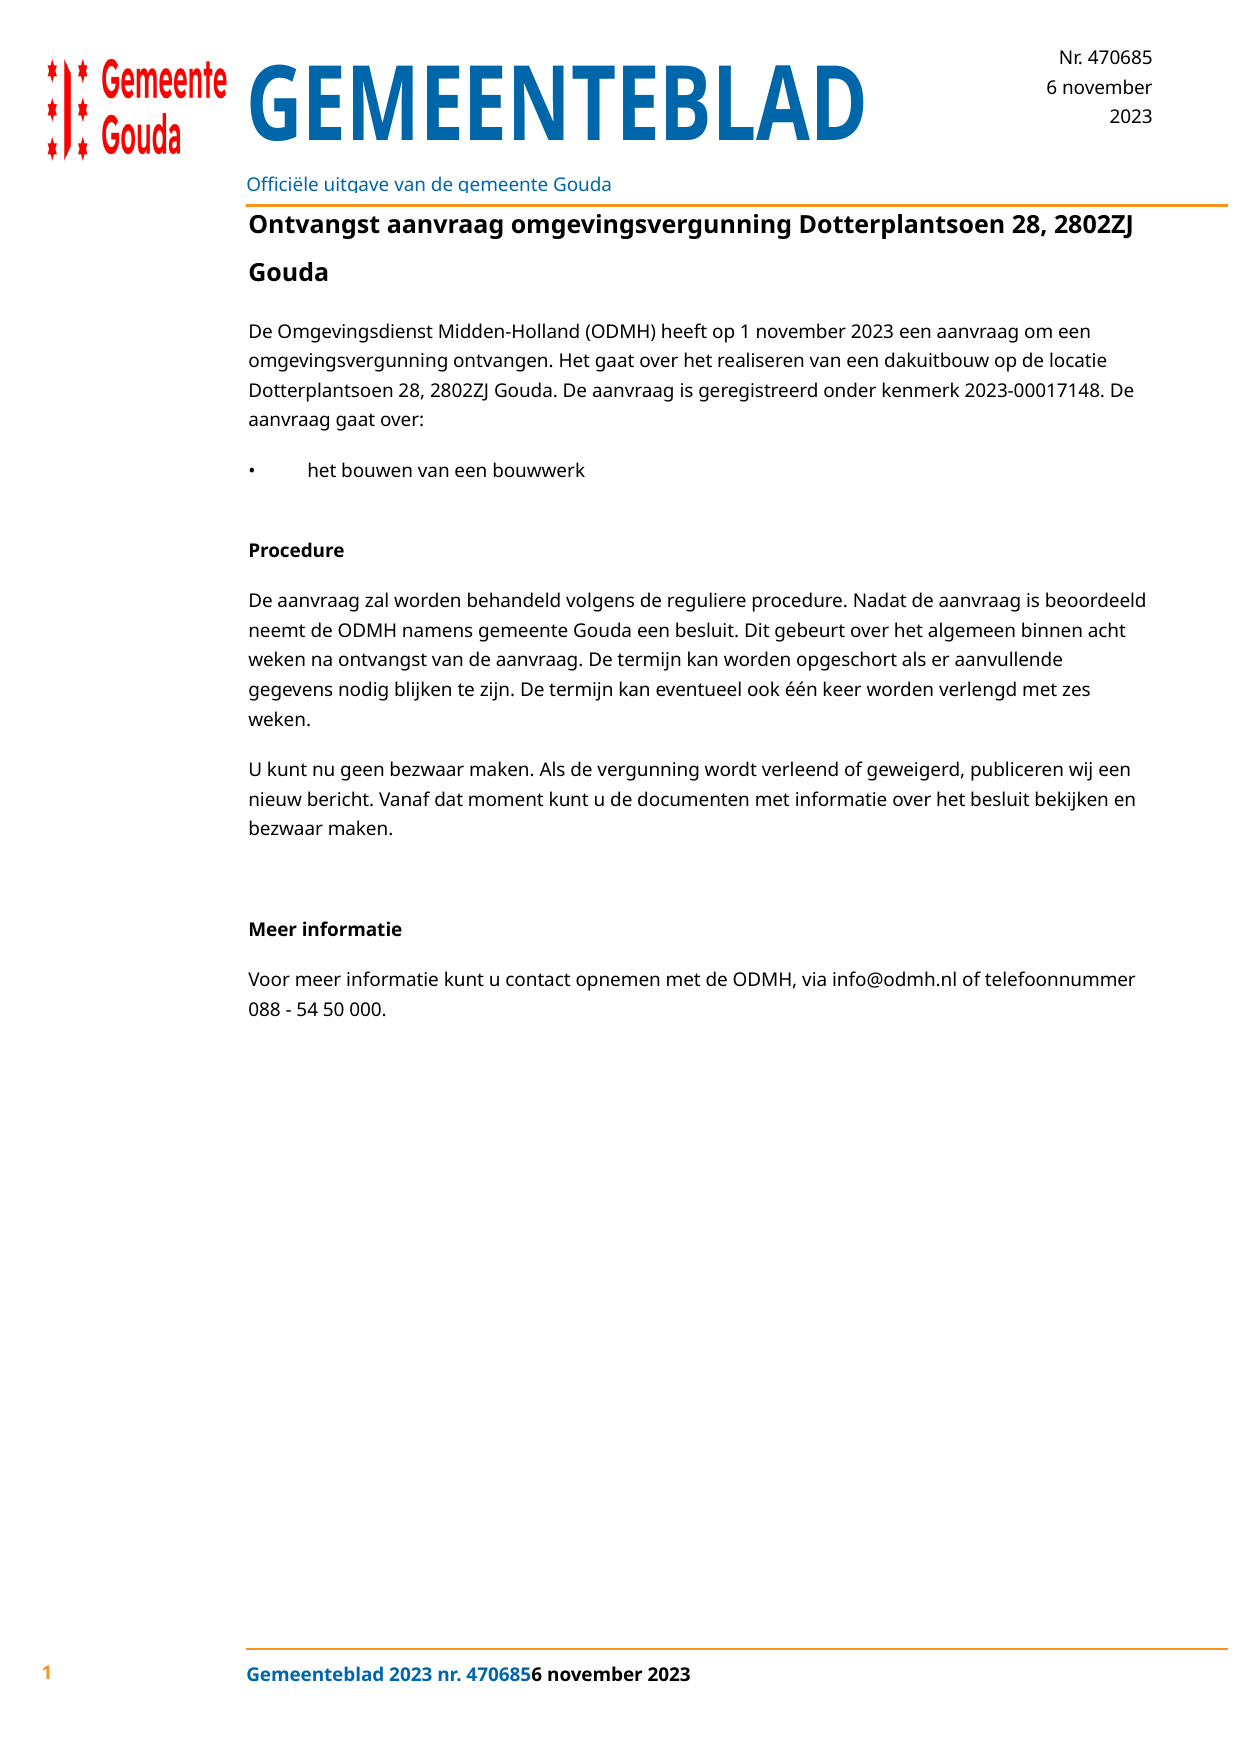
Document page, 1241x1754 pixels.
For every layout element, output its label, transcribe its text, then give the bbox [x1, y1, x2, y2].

picture [41, 47, 231, 172]
text Ontvangst aanvraag omgevingsvergunning Dotterplantsoen 28, 2802ZJ Gouda [248, 207, 1152, 288]
text De aanvraag zal worden behandeld volgens de reguliere procedure. Nadat de aanvraag is beoordeeld neemt de ODMH namens gemeente Gouda een besluit. Dit gebeurt over het algemeen binnen acht weken na ontvangst van de aanvraag. De termijn kan worden opgeschort als er aanvullende gegevens nodig blijken te zijn. De termijn kan eventueel ook één keer worden verlengd met zes weken. [248, 587, 1152, 732]
text Meer informatie [248, 916, 1152, 942]
text De Omgevingsdienst Midden-Holland (ODMH) heeft op 1 november 2023 een aanvraag om een omgevingsvergunning ontvangen. Het gaat over het realiseren van een dakuitbouw op de locatie Dotterplantsoen 28, 2802ZJ Gouda. De aanvraag is geregistreerd onder kenmerk 2023-00017148. De aanvraag gaat over: [248, 318, 1152, 432]
text Voor meer informatie kunt u contact opnemen met de ODMH, via info@odmh.nl of telefoonnummer 088 - 54 50 000. [248, 967, 1152, 1022]
text Procedure [248, 537, 1152, 563]
list het bouwen van een bouwwerk [248, 457, 1152, 483]
text U kunt nu geen bezwaar maken. Als de vergunning wordt verleend of geweigerd, publiceren wij een nieuw bericht. Vanaf dat moment kunt u de documenten met informatie over het besluit bekijken en bezwaar maken. [248, 756, 1152, 841]
